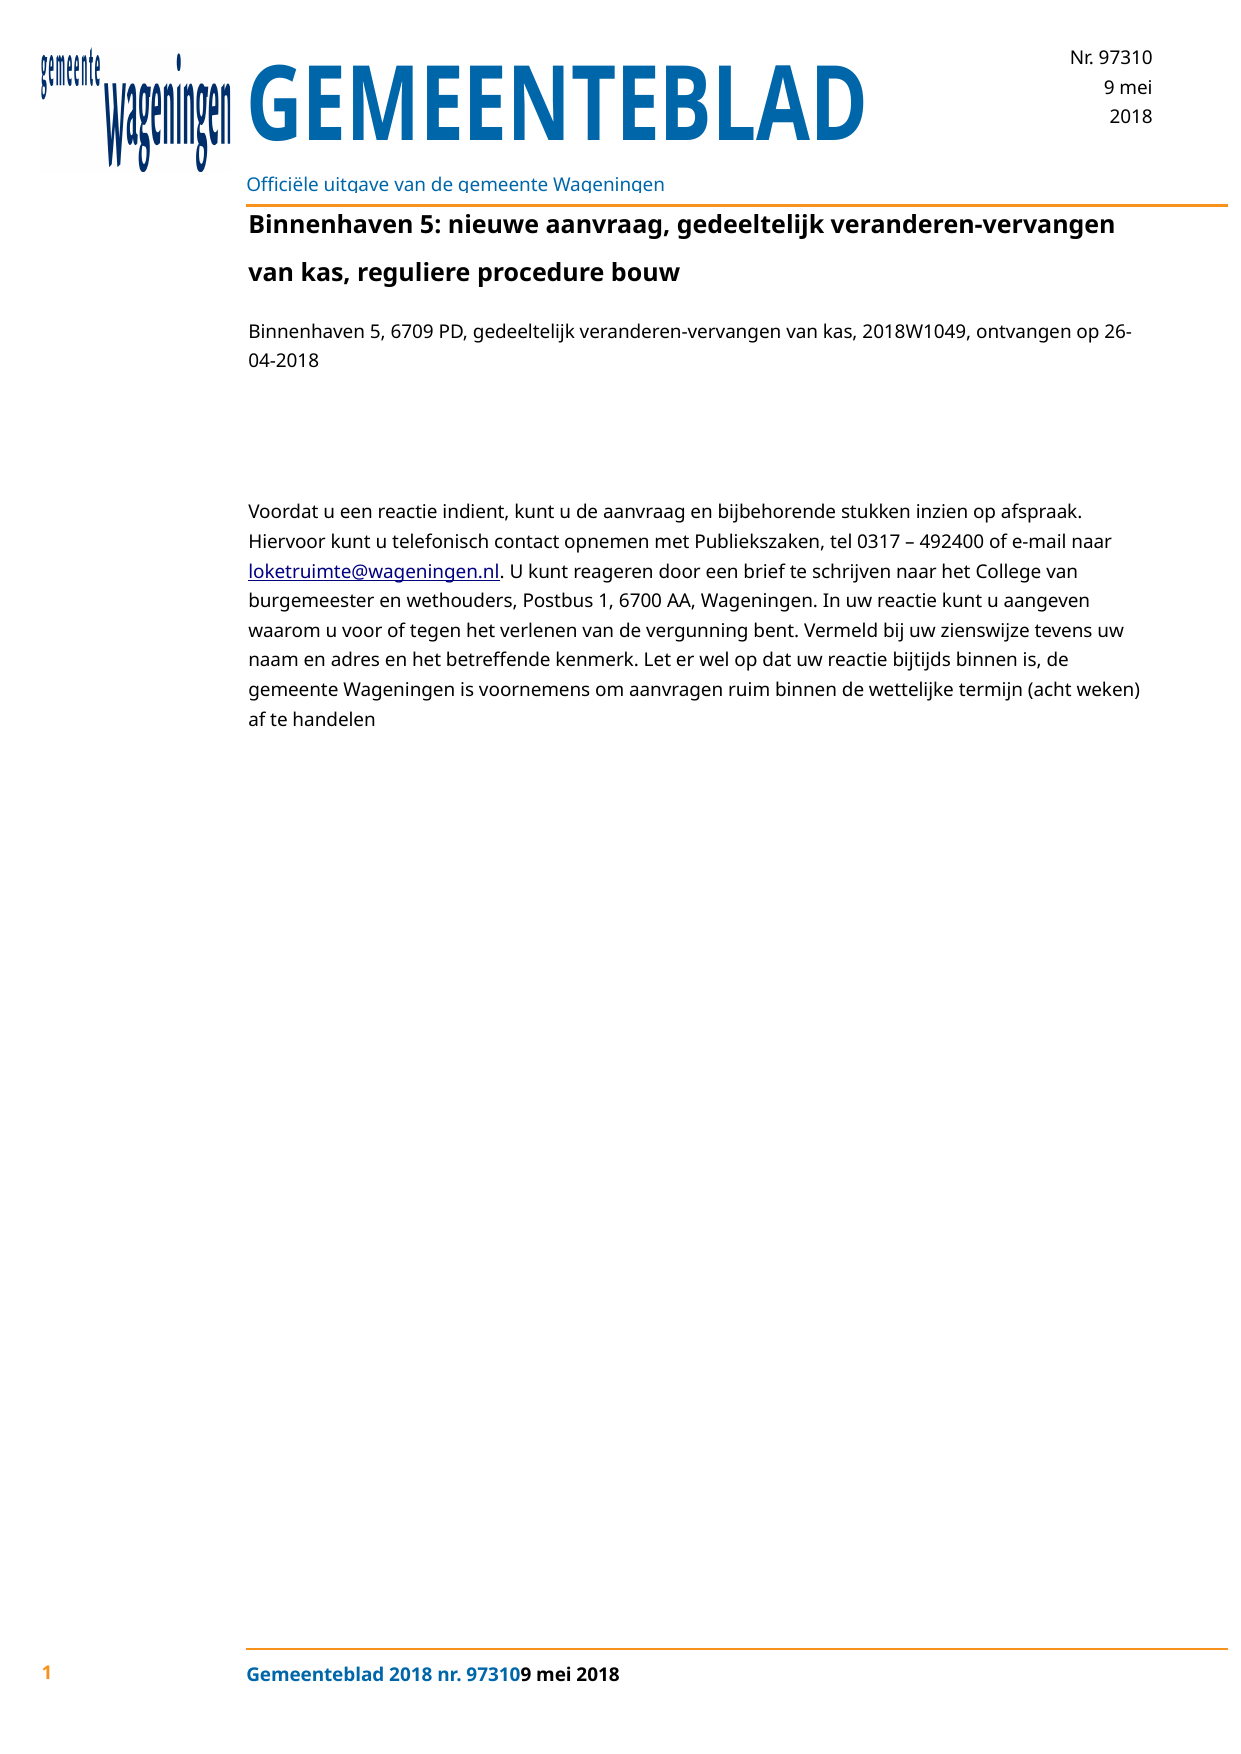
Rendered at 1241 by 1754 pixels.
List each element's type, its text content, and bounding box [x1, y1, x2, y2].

text Binnenhaven 5, 6709 PD, gedeeltelijk veranderen-vervangen van kas, 2018W1049, ontvangen op 26-04-2018 [248, 318, 1152, 373]
text Voordat u een reactie indient, kunt u de aanvraag en bijbehorende stukken inzien op afspraak. Hiervoor kunt u telefonisch contact opnemen met Publiekszaken, tel 0317 – 492400 of e-mail naar loketruimte@wageningen.nl. U kunt reageren door een brief te schrijven naar het College van burgemeester en wethouders, Postbus 1, 6700 AA, Wageningen. In uw reactie kunt u aangeven waarom u voor of tegen het verlenen van de vergunning bent. Vermeld bij uw zienswijze tevens uw naam en adres en het betreffende kenmerk. Let er wel op dat uw reactie bijtijds binnen is, de gemeente Wageningen is voornemens om aanvragen ruim binnen de wettelijke termijn (acht weken) af te handelen [248, 499, 1152, 732]
text Binnenhaven 5: nieuwe aanvraag, gedeeltelijk veranderen-vervangen van kas, reguliere procedure bouw [248, 207, 1152, 288]
picture [41, 47, 231, 172]
